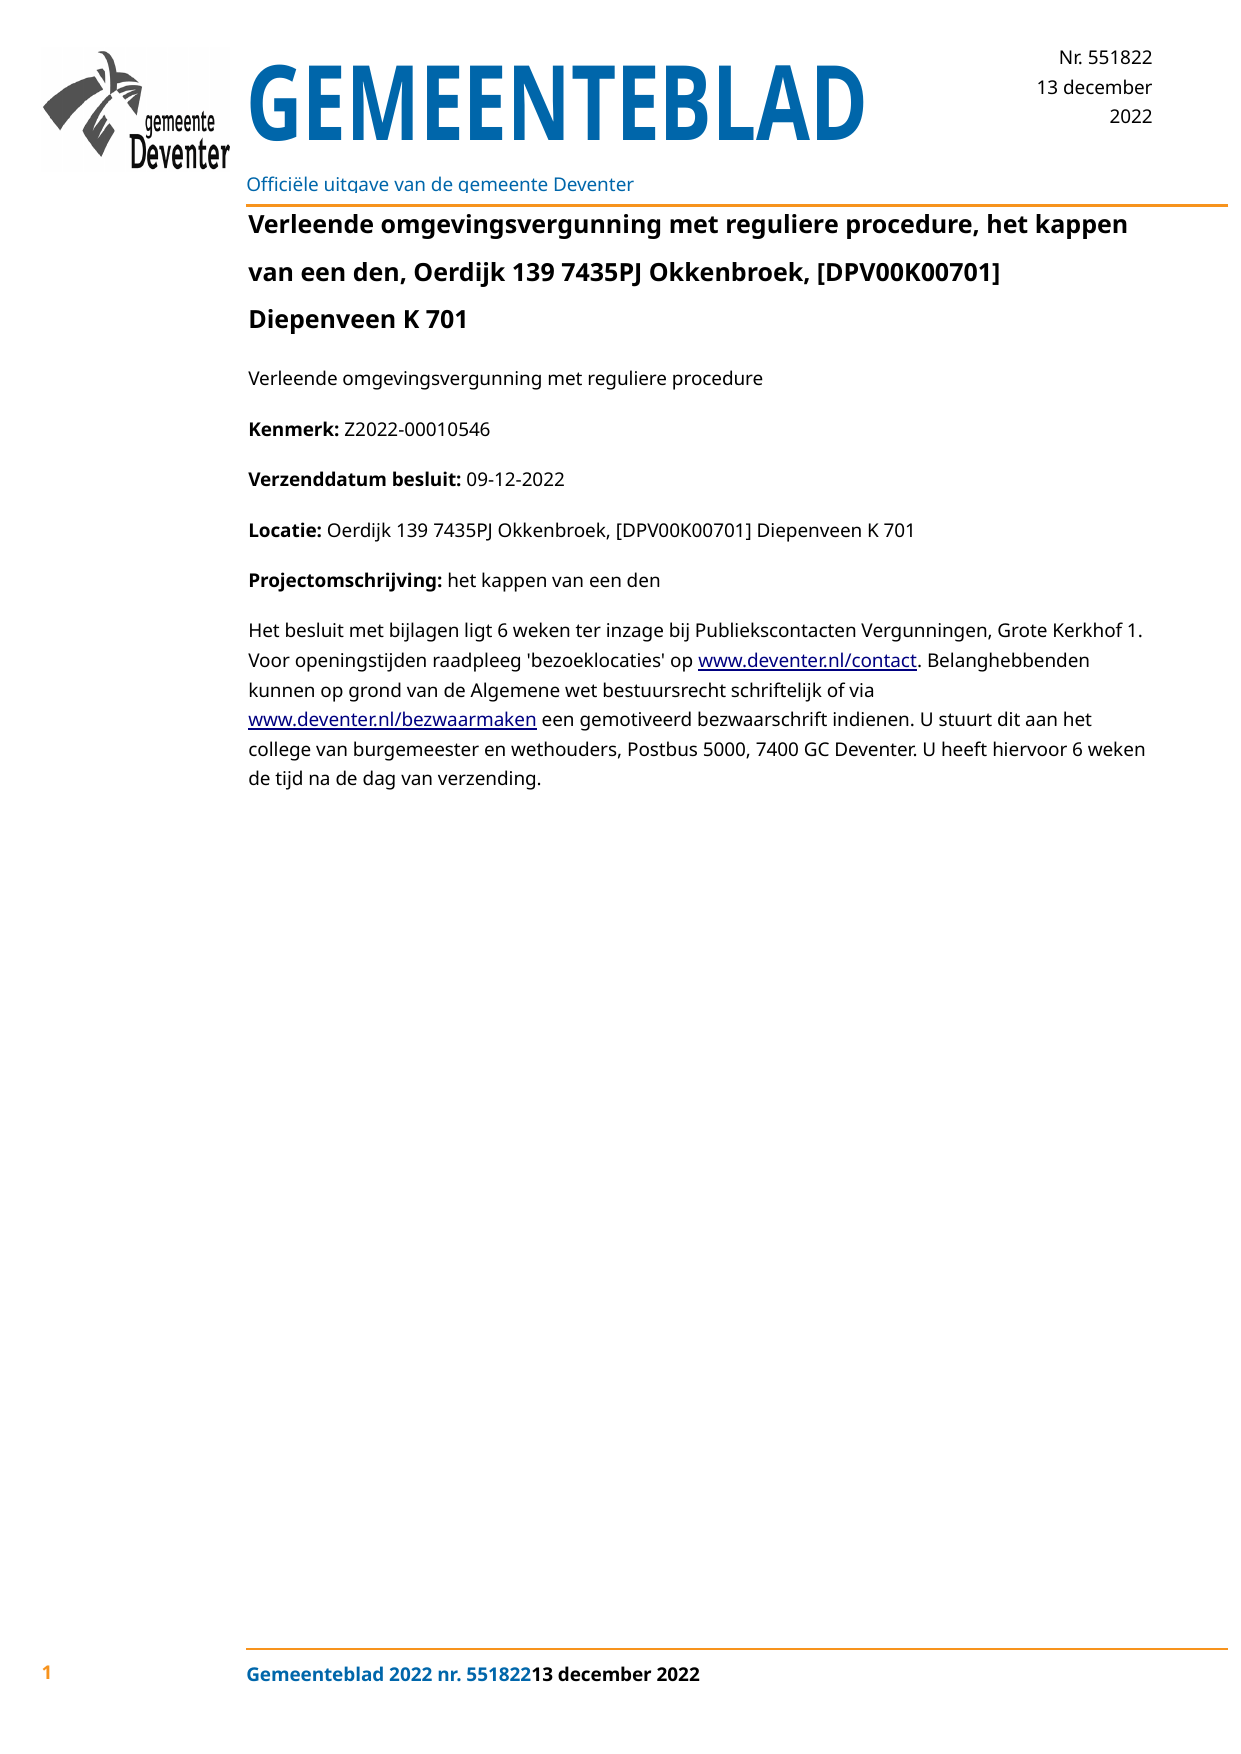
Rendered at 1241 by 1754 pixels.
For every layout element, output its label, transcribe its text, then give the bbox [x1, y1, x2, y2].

text Projectomschrijving: het kappen van een den [248, 567, 1152, 593]
text Verzenddatum besluit: 09-12-2022 [248, 466, 1152, 492]
text Locatie: Oerdijk 139 7435PJ Okkenbroek, [DPV00K00701] Diepenveen K 701 [248, 517, 1152, 542]
text Verleende omgevingsvergunning met reguliere procedure, het kappen van een den, Oerdijk 139 7435PJ Okkenbroek, [DPV00K00701] Diepenveen K 701 [248, 207, 1152, 336]
text Kenmerk: Z2022-00010546 [248, 416, 1152, 442]
picture [41, 47, 231, 172]
text Het besluit met bijlagen ligt 6 weken ter inzage bij Publiekscontacten Vergunningen, Grote Kerkhof 1. Voor openingstijden raadpleeg 'bezoeklocaties' op www.deventer.nl/contact. Belanghebbenden kunnen op grond van de Algemene wet bestuursrecht schriftelijk of via www.deventer.nl/bezwaarmaken een gemotiveerd bezwaarschrift indienen. U stuurt dit aan het college van burgemeester en wethouders, Postbus 5000, 7400 GC Deventer. U heeft hiervoor 6 weken de tijd na de dag van verzending. [248, 618, 1152, 791]
text Verleende omgevingsvergunning met reguliere procedure [248, 366, 1152, 391]
